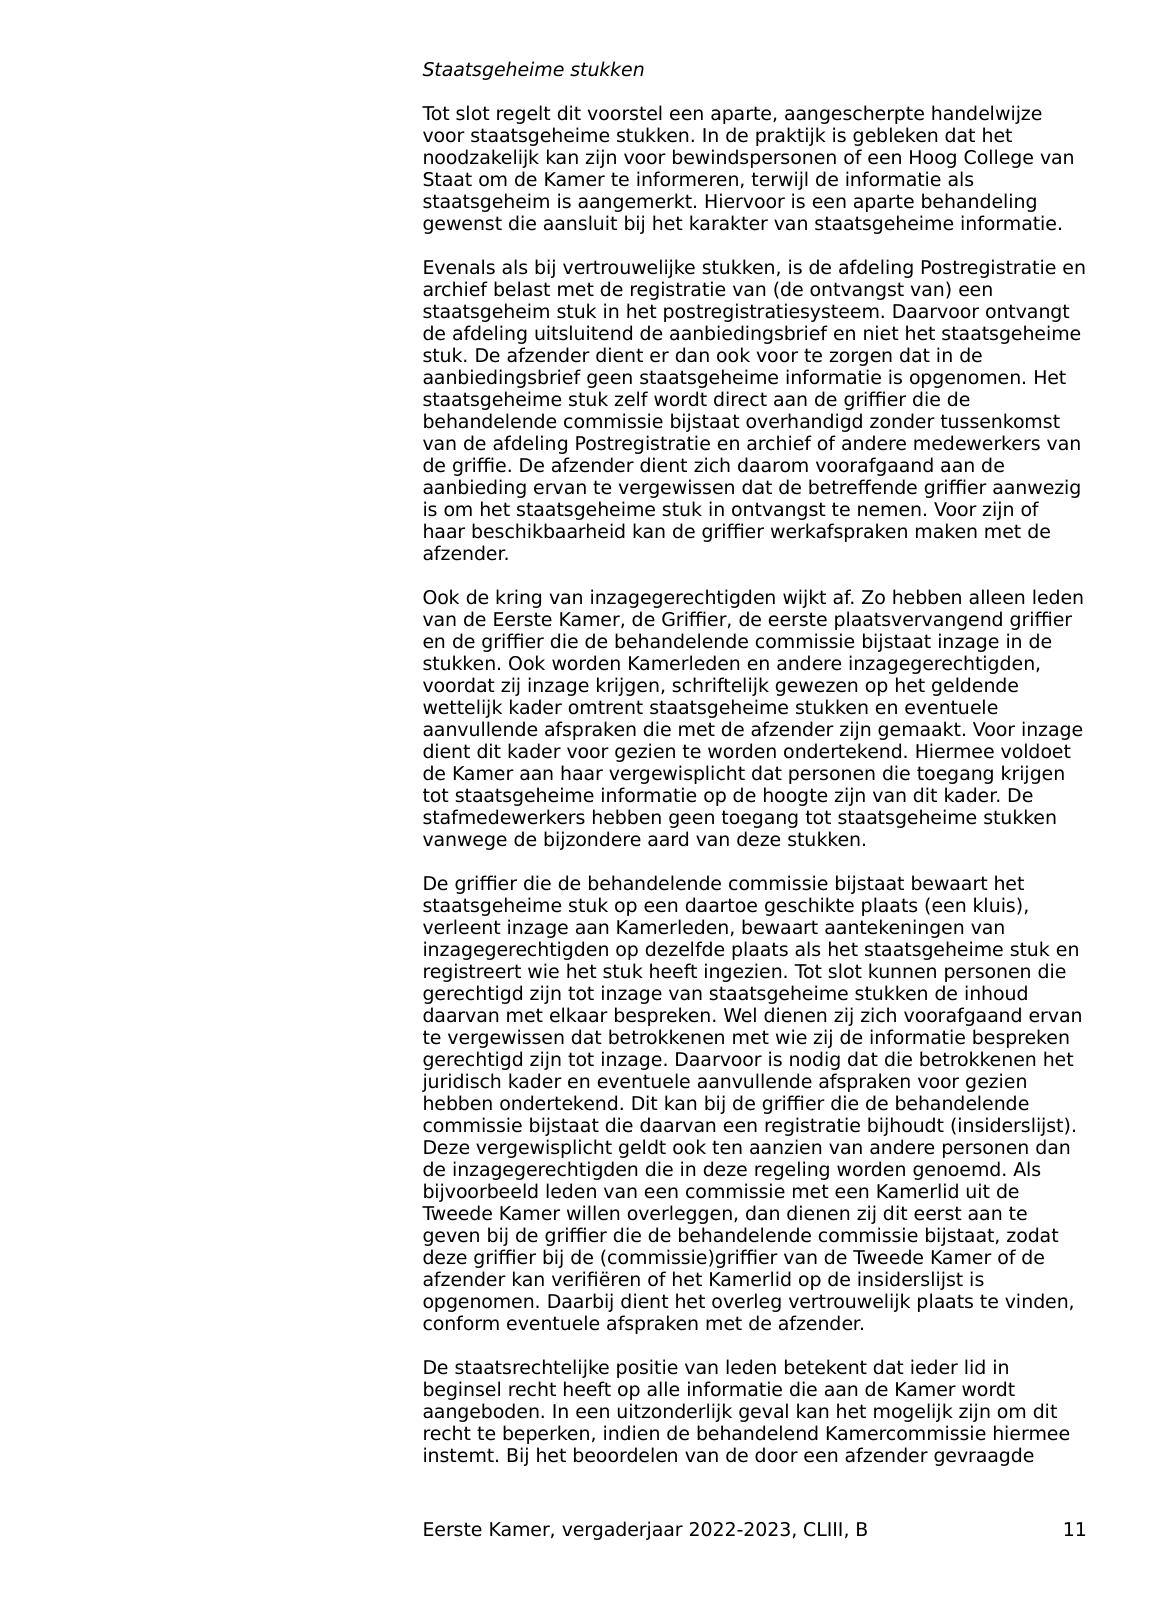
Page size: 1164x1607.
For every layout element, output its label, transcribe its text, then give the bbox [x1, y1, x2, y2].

text De staatsrechtelijke positie van leden betekent dat ieder lid in beginsel recht heeft op alle informatie die aan de Kamer wordt aangeboden. In een uitzonderlijk geval kan het mogelijk zijn om dit recht te beperken, indien de behandelend Kamercommissie hiermee instemt. Bij het beoordelen van de door een afzender gevraagde [422, 1357, 1087, 1467]
text De griffier die de behandelende commissie bijstaat bewaart het staatsgeheime stuk op een daartoe geschikte plaats (een kluis), verleent inzage aan Kamerleden, bewaart aantekeningen van inzagegerechtigden op dezelfde plaats als het staatsgeheime stuk en registreert wie het stuk heeft ingezien. Tot slot kunnen personen die gerechtigd zijn tot inzage van staatsgeheime stukken de inhoud daarvan met elkaar bespreken. Wel dienen zij zich voorafgaand ervan te vergewissen dat betrokkenen met wie zij de informatie bespreken gerechtigd zijn tot inzage. Daarvoor is nodig dat die betrokkenen het juridisch kader en eventuele aanvullende afspraken voor gezien hebben ondertekend. Dit kan bij de griffier die de behandelende commissie bijstaat die daarvan een registratie bijhoudt (insiderslijst). Deze vergewisplicht geldt ook ten aanzien van andere personen dan de inzagegerechtigden die in deze regeling worden genoemd. Als bijvoorbeeld leden van een commissie met een Kamerlid uit de Tweede Kamer willen overleggen, dan dienen zij dit eerst aan te geven bij de griffier die de behandelende commissie bijstaat, zodat deze griffier bij de (commissie)griffier van de Tweede Kamer of de afzender kan verifiëren of het Kamerlid op de insiderslijst is opgenomen. Daarbij dient het overleg vertrouwelijk plaats te vinden, conform eventuele afspraken met de afzender. [422, 873, 1087, 1335]
text Tot slot regelt dit voorstel een aparte, aangescherpte handelwijze voor staatsgeheime stukken. In de praktijk is gebleken dat het noodzakelijk kan zijn voor bewindspersonen of een Hoog College van Staat om de Kamer te informeren, terwijl de informatie als staatsgeheim is aangemerkt. Hiervoor is een aparte behandeling gewenst die aansluit bij het karakter van staatsgeheime informatie. [422, 103, 1087, 235]
text Ook de kring van inzagegerechtigden wijkt af. Zo hebben alleen leden van de Eerste Kamer, de Griffier, de eerste plaatsvervangend griffier en de griffier die de behandelende commissie bijstaat inzage in de stukken. Ook worden Kamerleden en andere inzagegerechtigden, voordat zij inzage krijgen, schriftelijk gewezen op het geldende wettelijk kader omtrent staatsgeheime stukken en eventuele aanvullende afspraken die met de afzender zijn gemaakt. Voor inzage dient dit kader voor gezien te worden ondertekend. Hiermee voldoet de Kamer aan haar vergewisplicht dat personen die toegang krijgen tot staatsgeheime informatie op de hoogte zijn van dit kader. De stafmedewerkers hebben geen toegang tot staatsgeheime stukken vanwege de bijzondere aard van deze stukken. [422, 587, 1087, 851]
text Evenals als bij vertrouwelijke stukken, is de afdeling Postregistratie en archief belast met de registratie van (de ontvangst van) een staatsgeheim stuk in het postregistratiesysteem. Daarvoor ontvangt de afdeling uitsluitend de aanbiedingsbrief en niet het staatsgeheime stuk. De afzender dient er dan ook voor te zorgen dat in de aanbiedingsbrief geen staatsgeheime informatie is opgenomen. Het staatsgeheime stuk zelf wordt direct aan de griffier die de behandelende commissie bijstaat overhandigd zonder tussenkomst van de afdeling Postregistratie en archief of andere medewerkers van de griffie. De afzender dient zich daarom voorafgaand aan de aanbieding ervan te vergewissen dat de betreffende griffier aanwezig is om het staatsgeheime stuk in ontvangst te nemen. Voor zijn of haar beschikbaarheid kan de griffier werkafspraken maken met de afzender. [422, 257, 1087, 565]
subtitle Staatsgeheime stukken [422, 59, 1087, 81]
